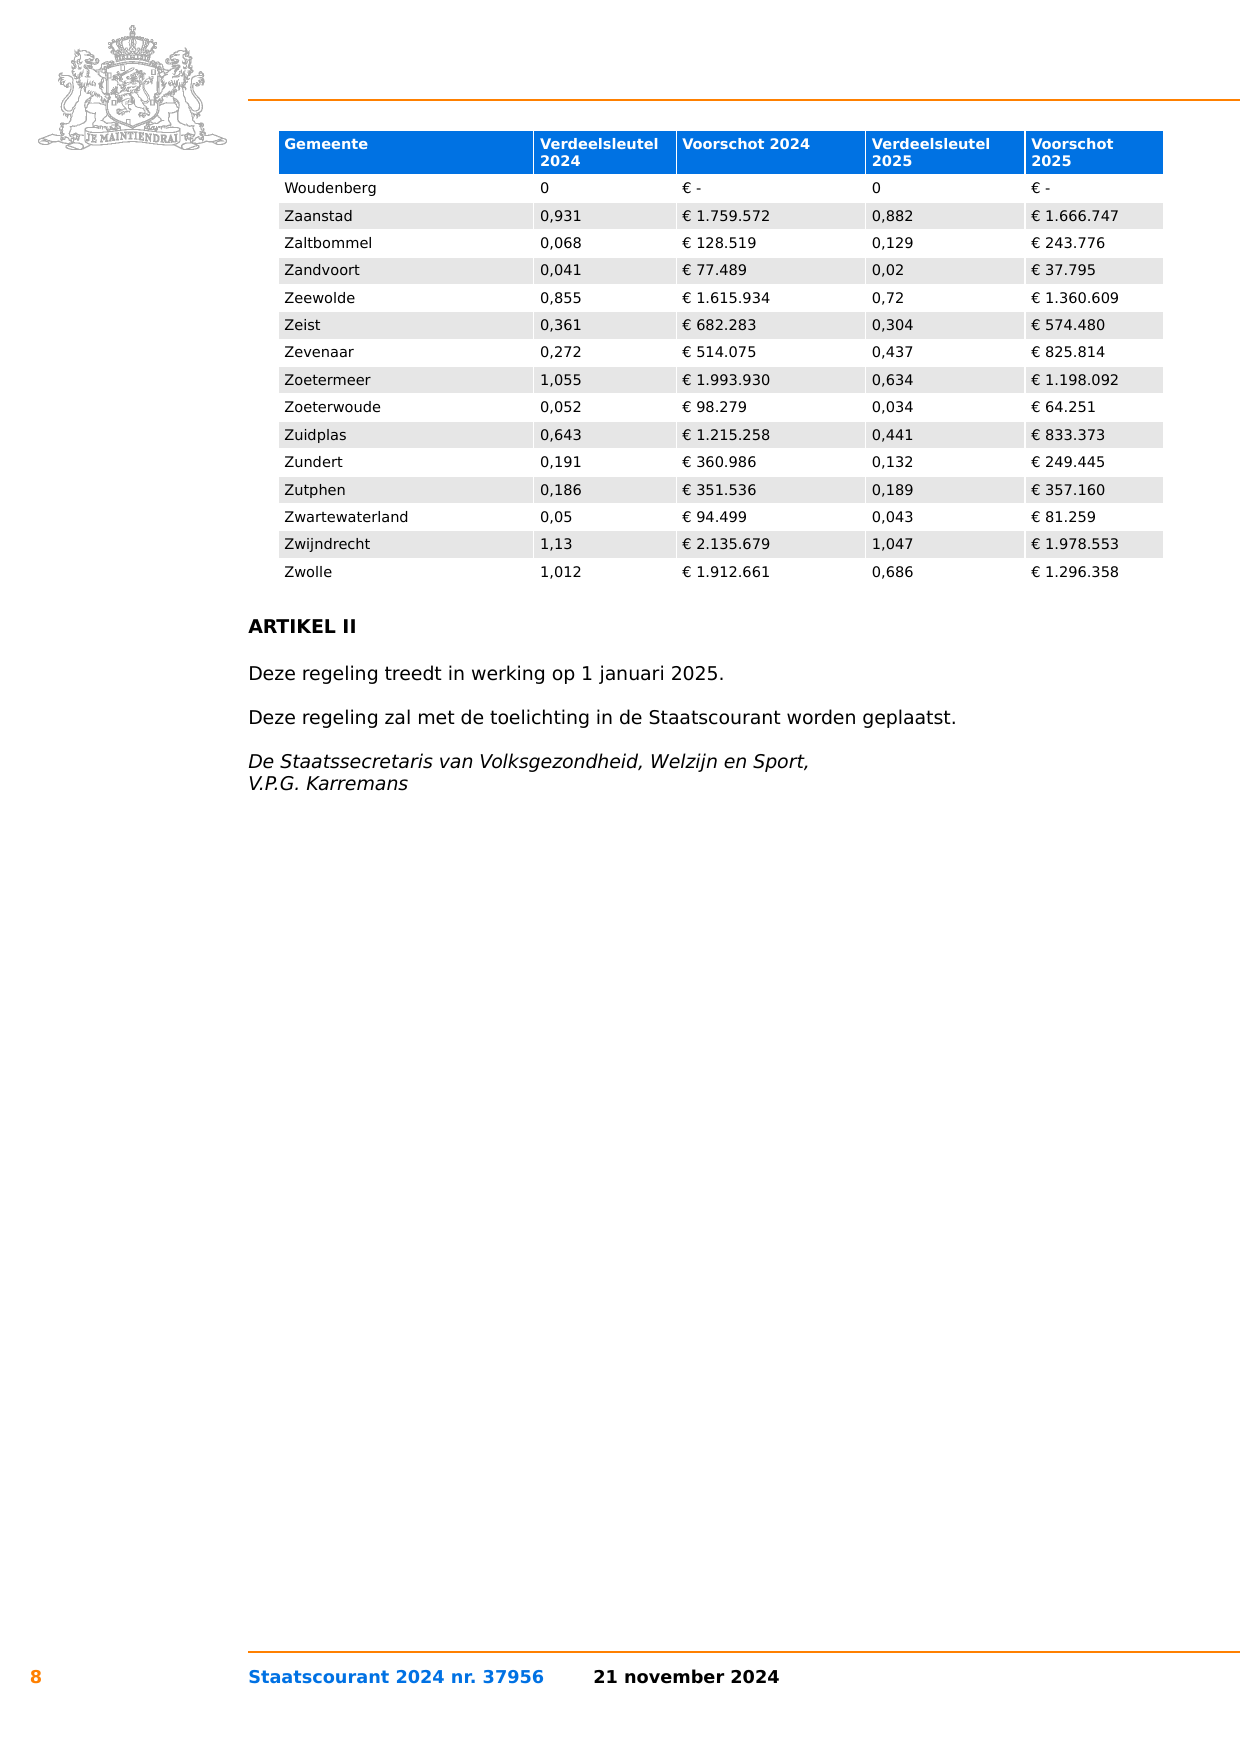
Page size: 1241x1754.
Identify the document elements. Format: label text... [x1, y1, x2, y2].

table_header Verdeelsleutel 2025 [866, 131, 1024, 174]
table_cell 0,441 [866, 422, 1024, 448]
table_cell € 1.978.553 [1026, 531, 1163, 558]
table_cell 0,189 [866, 477, 1024, 503]
table_cell € 2.135.679 [677, 531, 865, 558]
table_header Voorschot 2024 [677, 131, 865, 174]
text Deze regeling zal met de toelichting in de Staatscourant worden geplaatst. [248, 707, 1163, 729]
table_cell € 825.814 [1026, 340, 1163, 366]
table_cell € 249.445 [1026, 449, 1163, 476]
table_cell € 1.215.258 [677, 422, 865, 448]
table_cell Zoeterwoude [279, 395, 533, 421]
table_cell € 360.986 [677, 449, 865, 476]
table_cell € - [677, 175, 865, 202]
table_cell 0,052 [534, 395, 676, 421]
table_cell € 128.519 [677, 230, 865, 256]
text Deze regeling treedt in werking op 1 januari 2025. [248, 663, 1163, 685]
table_cell € - [1026, 175, 1163, 202]
table_cell Zuidplas [279, 422, 533, 448]
table_cell Zeewolde [279, 285, 533, 311]
table_cell 0,643 [534, 422, 676, 448]
table_cell € 833.373 [1026, 422, 1163, 448]
table_cell 0,931 [534, 203, 676, 229]
table_cell Zaanstad [279, 203, 533, 229]
table_cell Zundert [279, 449, 533, 476]
table_cell 0,186 [534, 477, 676, 503]
table_cell € 243.776 [1026, 230, 1163, 256]
table_cell Zwijndrecht [279, 531, 533, 558]
table_cell € 1.296.358 [1026, 559, 1163, 585]
table_cell 0,068 [534, 230, 676, 256]
table_header Voorschot 2025 [1026, 131, 1163, 174]
table_cell € 1.666.747 [1026, 203, 1163, 229]
table_cell 1,055 [534, 367, 676, 393]
table_cell 0,191 [534, 449, 676, 476]
table_cell Zeist [279, 312, 533, 339]
table_header Verdeelsleutel 2024 [534, 131, 676, 174]
table_cell 0,043 [866, 504, 1024, 530]
table_cell 0,304 [866, 312, 1024, 339]
table_cell € 1.360.609 [1026, 285, 1163, 311]
table_cell € 1.759.572 [677, 203, 865, 229]
picture [38, 25, 227, 150]
table_header Gemeente [279, 131, 533, 174]
table_cell 0,686 [866, 559, 1024, 585]
subtitle ARTIKEL II [248, 616, 1163, 638]
table_cell € 514.075 [677, 340, 865, 366]
table_cell 1,13 [534, 531, 676, 558]
table_cell 0,132 [866, 449, 1024, 476]
table_cell 0,634 [866, 367, 1024, 393]
table_cell € 64.251 [1026, 395, 1163, 421]
table_cell Zandvoort [279, 258, 533, 284]
table_cell 0 [866, 175, 1024, 202]
table_cell Zwartewaterland [279, 504, 533, 530]
table_cell € 94.499 [677, 504, 865, 530]
table_cell € 1.615.934 [677, 285, 865, 311]
table_cell 1,047 [866, 531, 1024, 558]
table_cell 0,272 [534, 340, 676, 366]
table_cell € 81.259 [1026, 504, 1163, 530]
table_cell 0,72 [866, 285, 1024, 311]
table_cell Zwolle [279, 559, 533, 585]
text De Staatssecretaris van Volksgezondheid, Welzijn en Sport, V.P.G. Karremans [248, 751, 1163, 795]
table_cell € 351.536 [677, 477, 865, 503]
table_cell € 98.279 [677, 395, 865, 421]
table_cell 0,882 [866, 203, 1024, 229]
table_cell € 357.160 [1026, 477, 1163, 503]
table_cell Zevenaar [279, 340, 533, 366]
table_cell € 1.993.930 [677, 367, 865, 393]
table_cell 0,041 [534, 258, 676, 284]
table_cell 0,855 [534, 285, 676, 311]
table_cell € 1.912.661 [677, 559, 865, 585]
table_cell 0,129 [866, 230, 1024, 256]
table_cell Zoetermeer [279, 367, 533, 393]
table_cell 1,012 [534, 559, 676, 585]
table_cell Zaltbommel [279, 230, 533, 256]
table_cell € 37.795 [1026, 258, 1163, 284]
table_cell € 1.198.092 [1026, 367, 1163, 393]
table_cell Woudenberg [279, 175, 533, 202]
table_cell 0,02 [866, 258, 1024, 284]
table_cell 0,437 [866, 340, 1024, 366]
table_cell 0,034 [866, 395, 1024, 421]
table_cell 0 [534, 175, 676, 202]
table_cell € 682.283 [677, 312, 865, 339]
table_cell 0,361 [534, 312, 676, 339]
table_cell 0,05 [534, 504, 676, 530]
table_cell € 77.489 [677, 258, 865, 284]
table_cell Zutphen [279, 477, 533, 503]
table_cell € 574.480 [1026, 312, 1163, 339]
